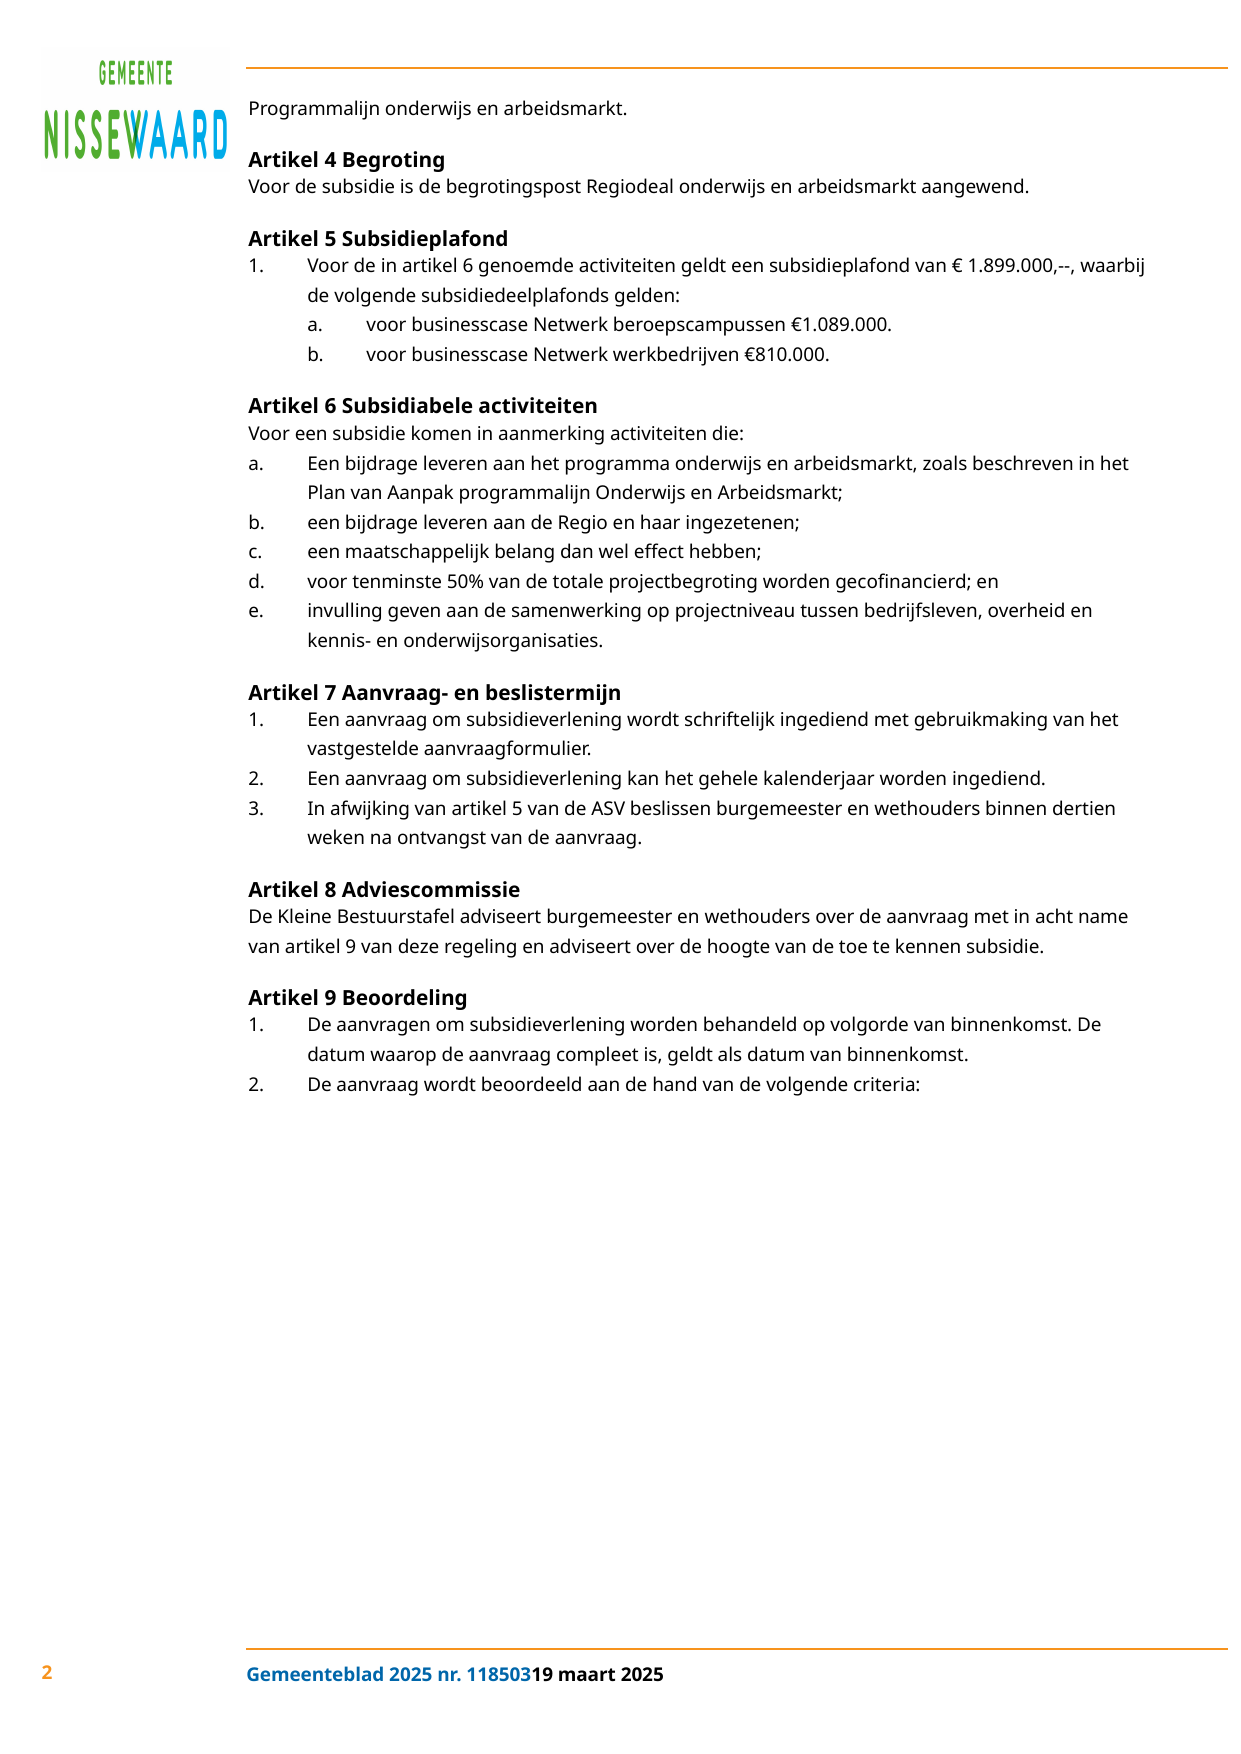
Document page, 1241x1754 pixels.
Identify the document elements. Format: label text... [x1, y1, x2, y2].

list voor tenminste 50% van de totale projectbegroting worden gecofinancierd; en [248, 568, 1152, 594]
list voor businesscase Netwerk werkbedrijven €810.000. [307, 341, 1152, 367]
text Artikel 7 Aanvraag- en beslistermijn [248, 678, 1152, 706]
text Artikel 8 Adviescommissie [248, 875, 1152, 903]
text Artikel 4 Begroting [248, 145, 1152, 174]
list Een aanvraag om subsidieverlening wordt schriftelijk ingediend met gebruikmaking van het vastgestelde aanvraagformulier. [248, 706, 1152, 761]
list voor businesscase Netwerk beroepscampussen €1.089.000. [307, 312, 1152, 337]
text Artikel 5 Subsidieplafond [248, 224, 1152, 252]
list een bijdrage leveren aan de Regio en haar ingezetenen; [248, 509, 1152, 534]
list een maatschappelijk belang dan wel effect hebben; [248, 538, 1152, 564]
text De Kleine Bestuurstafel adviseert burgemeester en wethouders over de aanvraag met in acht name van artikel 9 van deze regeling en adviseert over de hoogte van de toe te kennen subsidie. [248, 903, 1152, 958]
list Een bijdrage leveren aan het programma onderwijs en arbeidsmarkt, zoals beschreven in het Plan van Aanpak programmalijn Onderwijs en Arbeidsmarkt; [248, 450, 1152, 505]
list invulling geven aan de samenwerking op projectniveau tussen bedrijfsleven, overheid en kennis- en onderwijsorganisaties. [248, 598, 1152, 653]
list De aanvraag wordt beoordeeld aan de hand van de volgende criteria: [248, 1071, 1152, 1097]
text Voor een subsidie komen in aanmerking activiteiten die: [248, 420, 1152, 446]
list De aanvragen om subsidieverlening worden behandeld op volgorde van binnenkomst. De datum waarop de aanvraag compleet is, geldt als datum van binnenkomst. [248, 1012, 1152, 1067]
list Voor de in artikel 6 genoemde activiteiten geldt een subsidieplafond van € 1.899.000,--, waarbij de volgende subsidiedeelplafonds gelden: [248, 252, 1152, 308]
text Voor de subsidie is de begrotingspost Regiodeal onderwijs en arbeidsmarkt aangewend. [248, 174, 1152, 199]
text Programmalijn onderwijs en arbeidsmarkt. [248, 95, 1152, 121]
list In afwijking van artikel 5 van de ASV beslissen burgemeester en wethouders binnen dertien weken na ontvangst van de aanvraag. [248, 795, 1152, 850]
picture [41, 47, 231, 172]
text Artikel 9 Beoordeling [248, 983, 1152, 1012]
list Een aanvraag om subsidieverlening kan het gehele kalenderjaar worden ingediend. [248, 765, 1152, 791]
text Artikel 6 Subsidiabele activiteiten [248, 392, 1152, 420]
